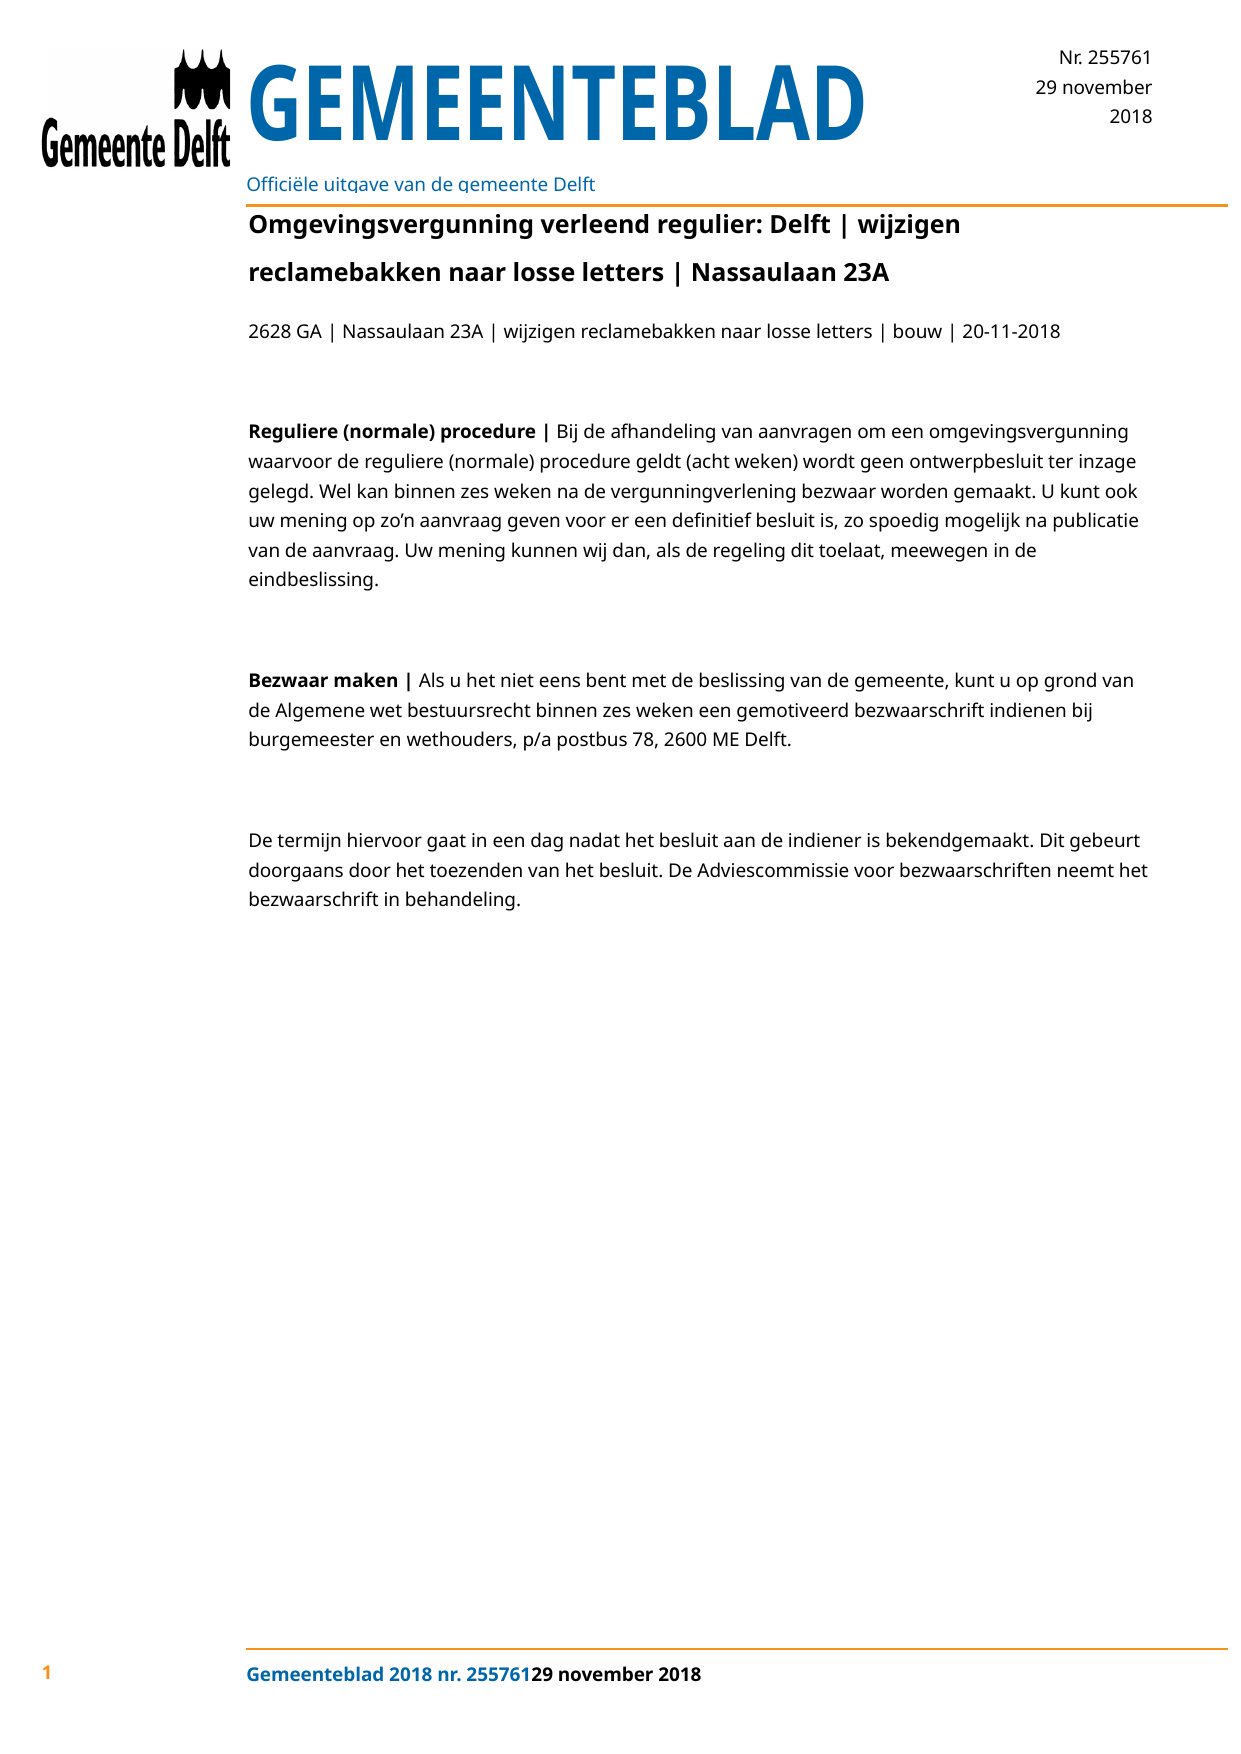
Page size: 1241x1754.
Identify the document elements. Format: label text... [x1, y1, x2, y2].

text 2628 GA | Nassaulaan 23A | wijzigen reclamebakken naar losse letters | bouw | 20-11-2018 [248, 318, 1152, 344]
text Bezwaar maken | Als u het niet eens bent met de beslissing van de gemeente, kunt u op grond van de Algemene wet bestuursrecht binnen zes weken een gemotiveerd bezwaarschrift indienen bij burgemeester en wethouders, p/a postbus 78, 2600 ME Delft. [248, 667, 1152, 752]
text Omgevingsvergunning verleend regulier: Delft | wijzigen reclamebakken naar losse letters | Nassaulaan 23A [248, 207, 1152, 288]
text Reguliere (normale) procedure | Bij de afhandeling van aanvragen om een omgevingsvergunning waarvoor de reguliere (normale) procedure geldt (acht weken) wordt geen ontwerpbesluit ter inzage gelegd. Wel kan binnen zes weken na de vergunningverlening bezwaar worden gemaakt. U kunt ook uw mening op zo’n aanvraag geven voor er een definitief besluit is, zo spoedig mogelijk na publicatie van de aanvraag. Uw mening kunnen wij dan, als de regeling dit toelaat, meewegen in de eindbeslissing. [248, 419, 1152, 592]
text De termijn hiervoor gaat in een dag nadat het besluit aan de indiener is bekendgemaakt. Dit gebeurt doorgaans door het toezenden van het besluit. De Adviescommissie voor bezwaarschriften neemt het bezwaarschrift in behandeling. [248, 827, 1152, 912]
picture [41, 47, 231, 172]
